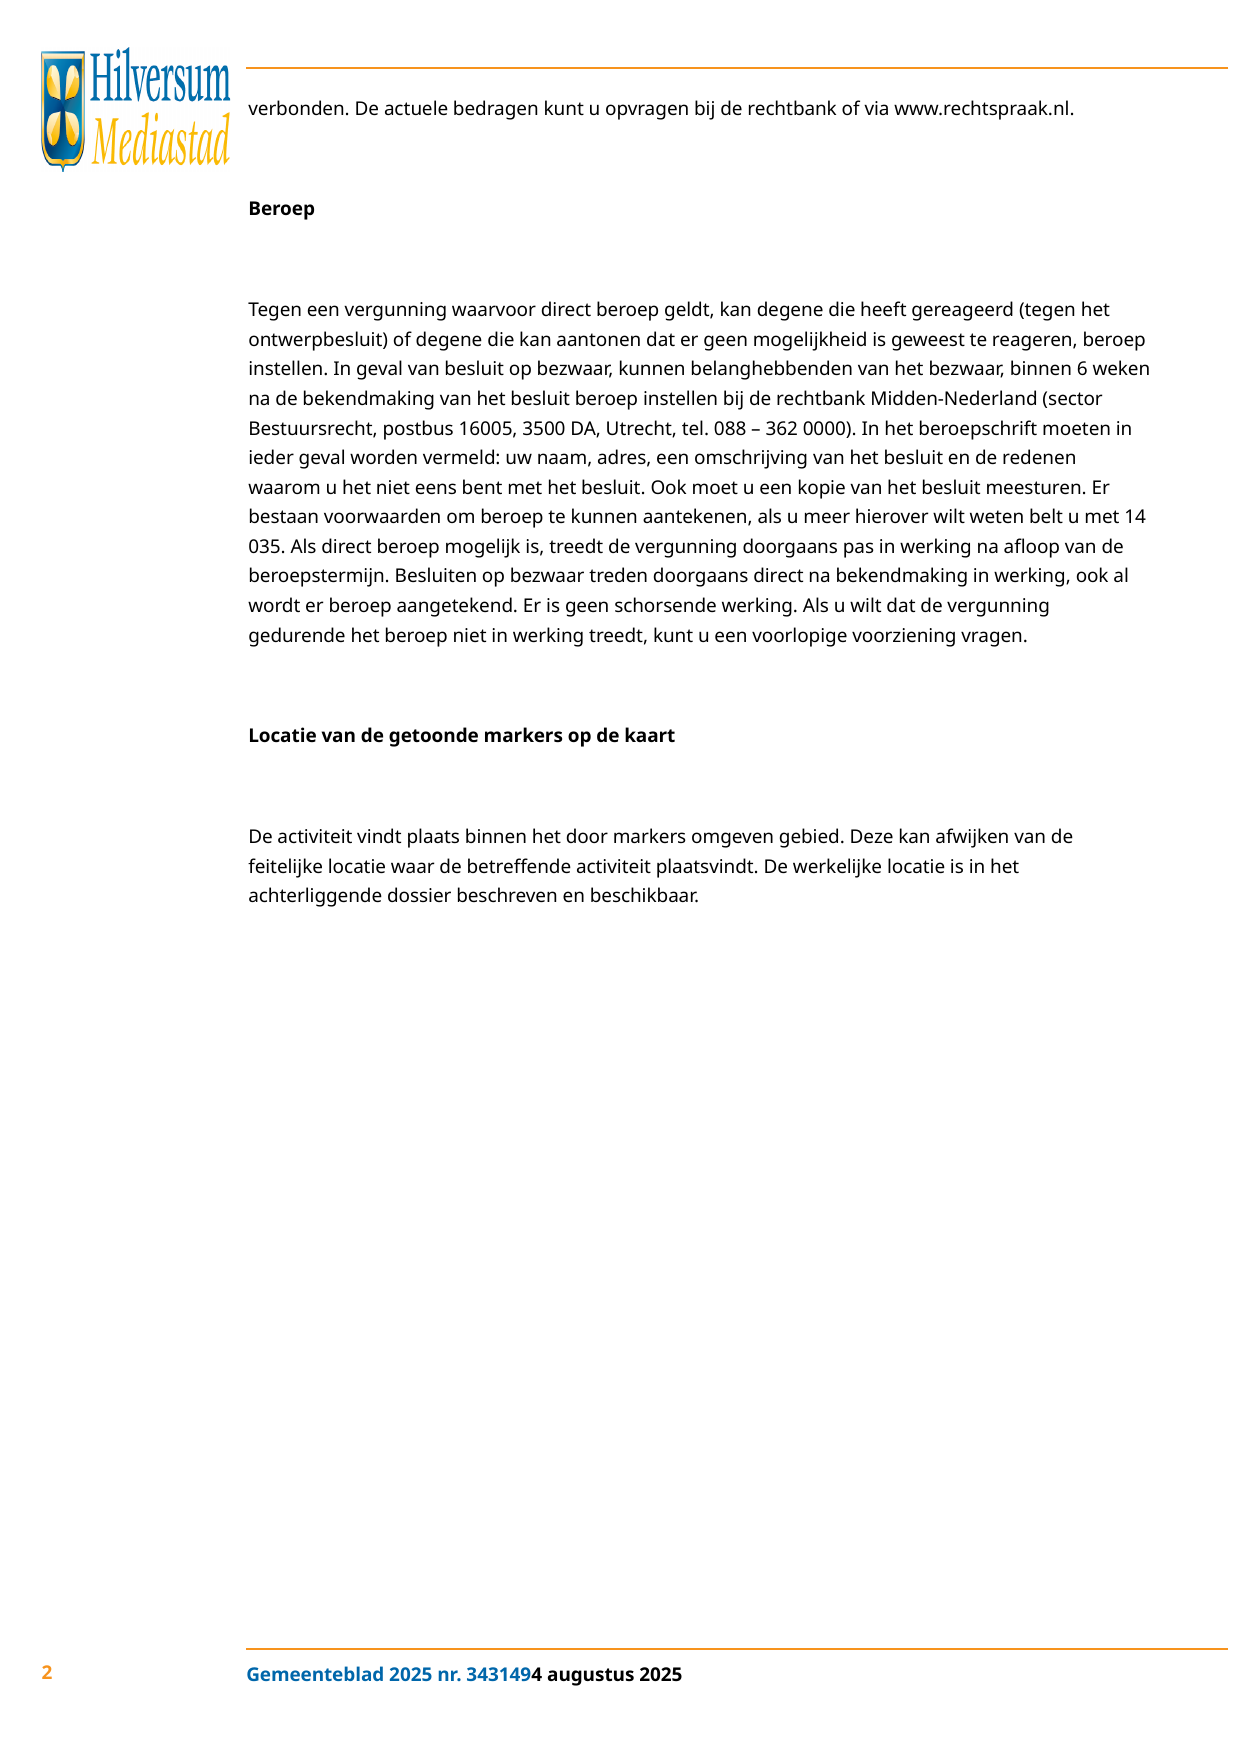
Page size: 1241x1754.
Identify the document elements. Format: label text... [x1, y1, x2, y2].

picture [41, 47, 231, 172]
text Beroep [248, 196, 1152, 221]
text Locatie van de getoonde markers op de kaart [248, 723, 1152, 748]
text Tegen een vergunning waarvoor direct beroep geldt, kan degene die heeft gereageerd (tegen het ontwerpbesluit) of degene die kan aantonen dat er geen mogelijkheid is geweest te reageren, beroep instellen. In geval van besluit op bezwaar, kunnen belanghebbenden van het bezwaar, binnen 6 weken na de bekendmaking van het besluit beroep instellen bij de rechtbank Midden-Nederland (sector Bestuursrecht, postbus 16005, 3500 DA, Utrecht, tel. 088 – 362 0000). In het beroepschrift moeten in ieder geval worden vermeld: uw naam, adres, een omschrijving van het besluit en de redenen waarom u het niet eens bent met het besluit. Ook moet u een kopie van het besluit meesturen. Er bestaan voorwaarden om beroep te kunnen aantekenen, als u meer hierover wilt weten belt u met 14 035. Als direct beroep mogelijk is, treedt de vergunning doorgaans pas in werking na afloop van de beroepstermijn. Besluiten op bezwaar treden doorgaans direct na bekendmaking in werking, ook al wordt er beroep aangetekend. Er is geen schorsende werking. Als u wilt dat de vergunning gedurende het beroep niet in werking treedt, kunt u een voorlopige voorziening vragen. [248, 296, 1152, 648]
text verbonden. De actuele bedragen kunt u opvragen bij de rechtbank of via www.rechtspraak.nl. [248, 95, 1152, 121]
text De activiteit vindt plaats binnen het door markers omgeven gebied. Deze kan afwijken van de feitelijke locatie waar de betreffende activiteit plaatsvindt. De werkelijke locatie is in het achterliggende dossier beschreven en beschikbaar. [248, 823, 1152, 908]
